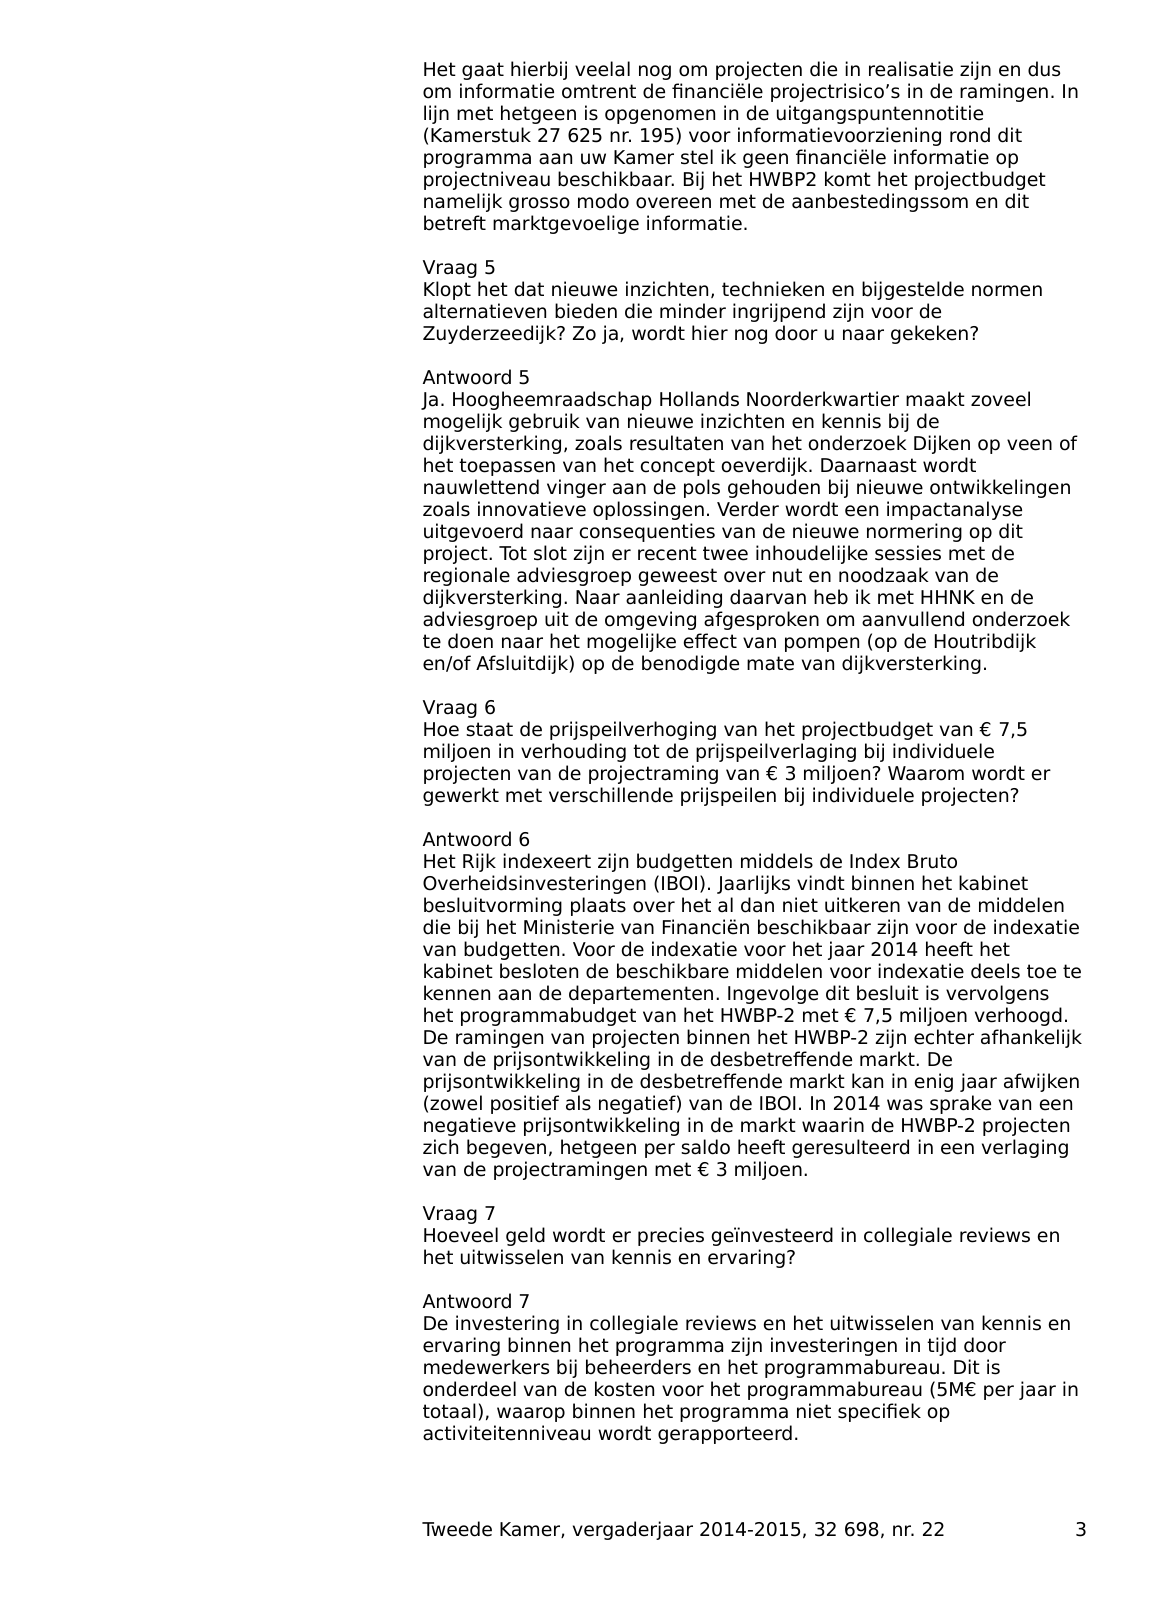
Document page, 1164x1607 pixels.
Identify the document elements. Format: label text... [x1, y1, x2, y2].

text Het gaat hierbij veelal nog om projecten die in realisatie zijn en dus om informatie omtrent de financiële projectrisico’s in de ramingen. In lijn met hetgeen is opgenomen in de uitgangspuntennotitie (Kamerstuk 27 625 nr. 195) voor informatievoorziening rond dit programma aan uw Kamer stel ik geen financiële informatie op projectniveau beschikbaar. Bij het HWBP2 komt het projectbudget namelijk grosso modo overeen met de aanbestedingssom en dit betreft marktgevoelige informatie. [422, 59, 1087, 235]
text Vraag 6 [422, 697, 1087, 719]
text Hoe staat de prijspeilverhoging van het projectbudget van € 7,5 miljoen in verhouding tot de prijspeilverlaging bij individuele projecten van de projectraming van € 3 miljoen? Waarom wordt er gewerkt met verschillende prijspeilen bij individuele projecten? [422, 719, 1087, 807]
text Ja. Hoogheemraadschap Hollands Noorderkwartier maakt zoveel mogelijk gebruik van nieuwe inzichten en kennis bij de dijkversterking, zoals resultaten van het onderzoek Dijken op veen of het toepassen van het concept oeverdijk. Daarnaast wordt nauwlettend vinger aan de pols gehouden bij nieuwe ontwikkelingen zoals innovatieve oplossingen. Verder wordt een impactanalyse uitgevoerd naar consequenties van de nieuwe normering op dit project. Tot slot zijn er recent twee inhoudelijke sessies met de regionale adviesgroep geweest over nut en noodzaak van de dijkversterking. Naar aanleiding daarvan heb ik met HHNK en de adviesgroep uit de omgeving afgesproken om aanvullend onderzoek te doen naar het mogelijke effect van pompen (op de Houtribdijk en/of Afsluitdijk) op de benodigde mate van dijkversterking. [422, 389, 1087, 675]
text Antwoord 5 [422, 367, 1087, 389]
text Vraag 5 [422, 257, 1087, 279]
text Antwoord 7 [422, 1291, 1087, 1313]
text Klopt het dat nieuwe inzichten, technieken en bijgestelde normen alternatieven bieden die minder ingrijpend zijn voor de Zuyderzeedijk? Zo ja, wordt hier nog door u naar gekeken? [422, 279, 1087, 345]
text Antwoord 6 [422, 829, 1087, 851]
text Hoeveel geld wordt er precies geïnvesteerd in collegiale reviews en het uitwisselen van kennis en ervaring? [422, 1225, 1087, 1269]
text Vraag 7 [422, 1203, 1087, 1225]
text De investering in collegiale reviews en het uitwisselen van kennis en ervaring binnen het programma zijn investeringen in tijd door medewerkers bij beheerders en het programmabureau. Dit is onderdeel van de kosten voor het programmabureau (5M€ per jaar in totaal), waarop binnen het programma niet specifiek op activiteitenniveau wordt gerapporteerd. [422, 1313, 1087, 1445]
text Het Rijk indexeert zijn budgetten middels de Index Bruto Overheidsinvesteringen (IBOI). Jaarlijks vindt binnen het kabinet besluitvorming plaats over het al dan niet uitkeren van de middelen die bij het Ministerie van Financiën beschikbaar zijn voor de indexatie van budgetten. Voor de indexatie voor het jaar 2014 heeft het kabinet besloten de beschikbare middelen voor indexatie deels toe te kennen aan de departementen. Ingevolge dit besluit is vervolgens het programmabudget van het HWBP-2 met € 7,5 miljoen verhoogd. De ramingen van projecten binnen het HWBP-2 zijn echter afhankelijk van de prijsontwikkeling in de desbetreffende markt. De prijsontwikkeling in de desbetreffende markt kan in enig jaar afwijken (zowel positief als negatief) van de IBOI. In 2014 was sprake van een negatieve prijsontwikkeling in de markt waarin de HWBP-2 projecten zich begeven, hetgeen per saldo heeft geresulteerd in een verlaging van de projectramingen met € 3 miljoen. [422, 851, 1087, 1181]
